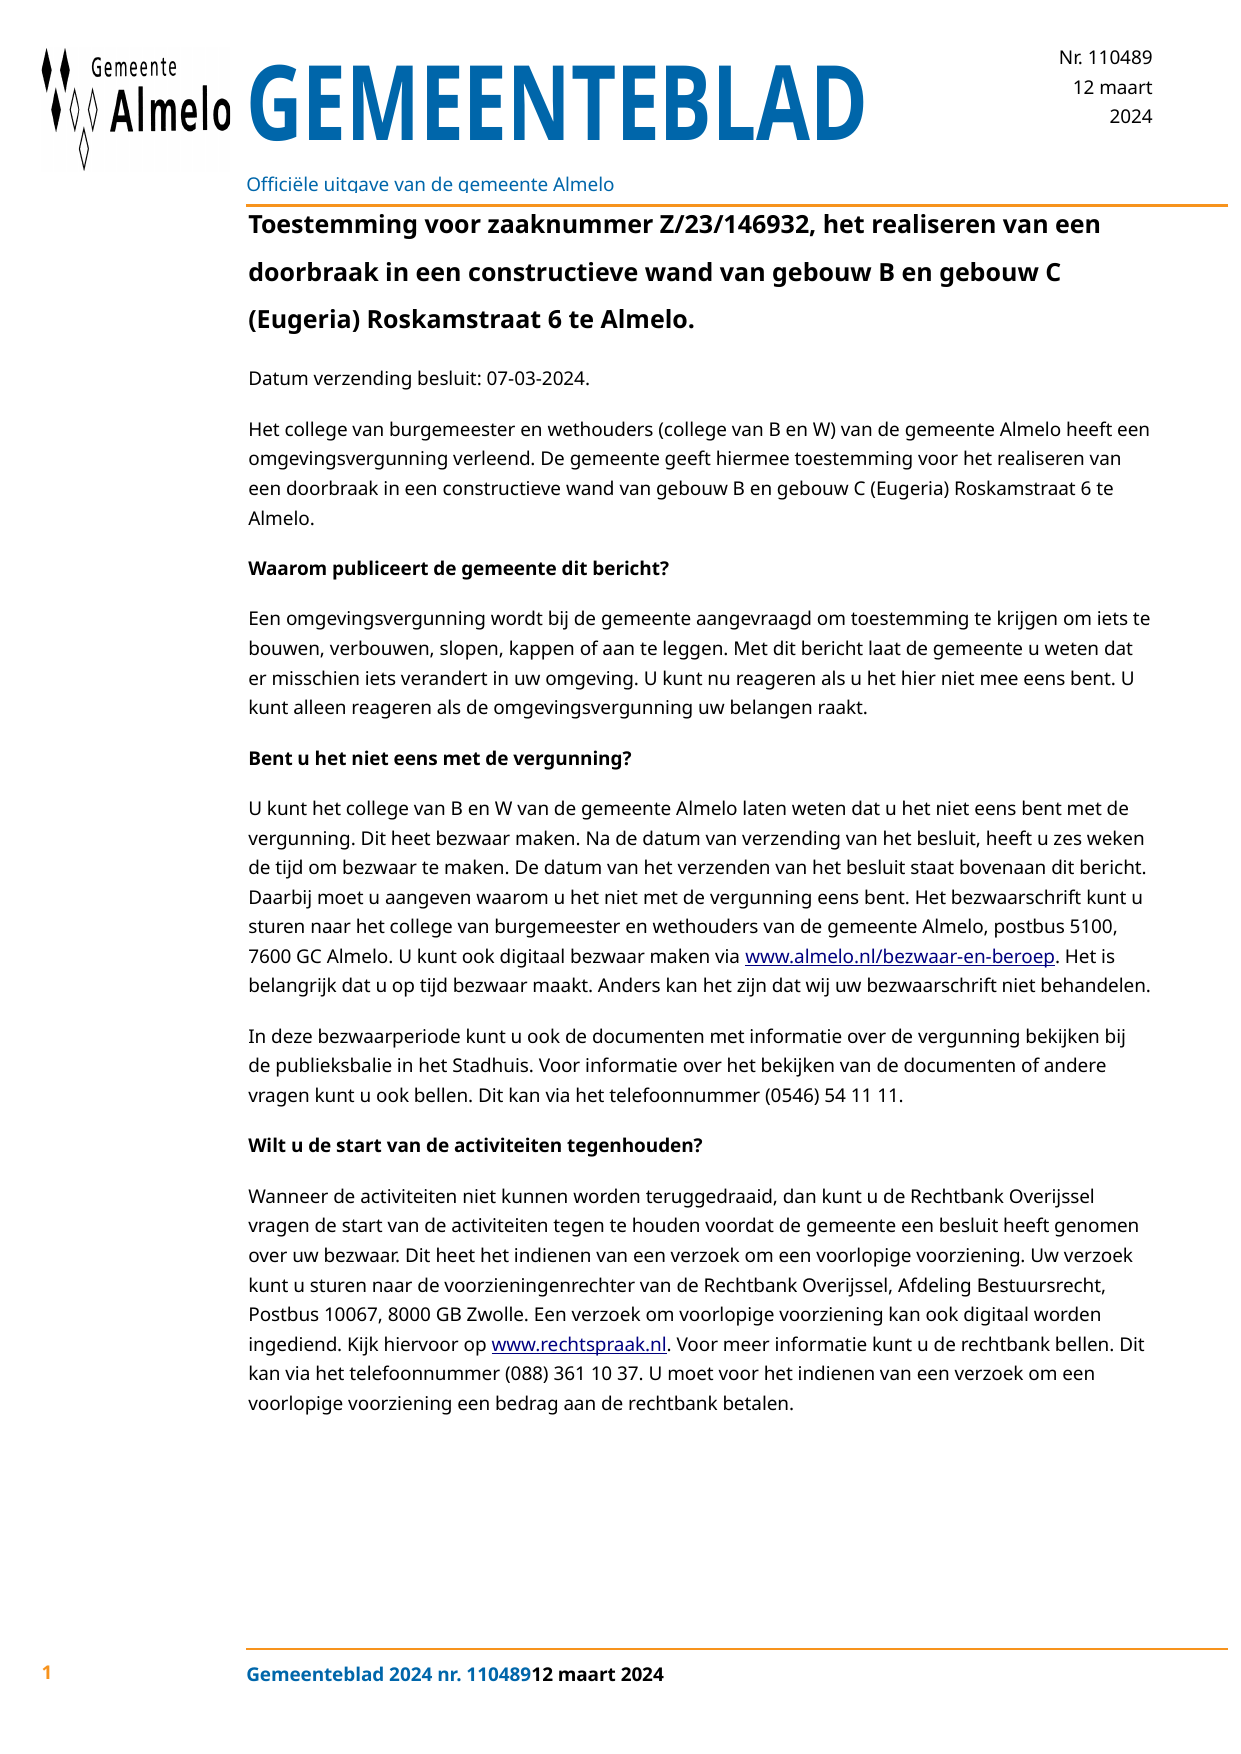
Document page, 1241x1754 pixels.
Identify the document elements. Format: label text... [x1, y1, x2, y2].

picture [41, 47, 231, 172]
text U kunt het college van B en W van de gemeente Almelo laten weten dat u het niet eens bent met de vergunning. Dit heet bezwaar maken. Na de datum van verzending van het besluit, heeft u zes weken de tijd om bezwaar te maken. De datum van het verzenden van het besluit staat bovenaan dit bericht. Daarbij moet u aangeven waarom u het niet met de vergunning eens bent. Het bezwaarschrift kunt u sturen naar het college van burgemeester en wethouders van de gemeente Almelo, postbus 5100, 7600 GC Almelo. U kunt ook digitaal bezwaar maken via www.almelo.nl/bezwaar-en-beroep. Het is belangrijk dat u op tijd bezwaar maakt. Anders kan het zijn dat wij uw bezwaarschrift niet behandelen. [248, 795, 1152, 998]
text Datum verzending besluit: 07-03-2024. [248, 366, 1152, 391]
text Een omgevingsvergunning wordt bij de gemeente aangevraagd om toestemming te krijgen om iets te bouwen, verbouwen, slopen, kappen of aan te leggen. Met dit bericht laat de gemeente u weten dat er misschien iets verandert in uw omgeving. U kunt nu reageren als u het hier niet mee eens bent. U kunt alleen reageren als de omgevingsvergunning uw belangen raakt. [248, 606, 1152, 720]
text Het college van burgemeester en wethouders (college van B en W) van de gemeente Almelo heeft een omgevingsvergunning verleend. De gemeente geeft hiermee toestemming voor het realiseren van een doorbraak in een constructieve wand van gebouw B en gebouw C (Eugeria) Roskamstraat 6 te Almelo. [248, 416, 1152, 530]
text Toestemming voor zaaknummer Z/23/146932, het realiseren van een doorbraak in een constructieve wand van gebouw B en gebouw C (Eugeria) Roskamstraat 6 te Almelo. [248, 207, 1152, 336]
text Bent u het niet eens met de vergunning? [248, 745, 1152, 770]
text Wanneer de activiteiten niet kunnen worden teruggedraaid, dan kunt u de Rechtbank Overijssel vragen de start van de activiteiten tegen te houden voordat de gemeente een besluit heeft genomen over uw bezwaar. Dit heet het indienen van een verzoek om een voorlopige voorziening. Uw verzoek kunt u sturen naar de voorzieningenrechter van de Rechtbank Overijssel, Afdeling Bestuursrecht, Postbus 10067, 8000 GB Zwolle. Een verzoek om voorlopige voorziening kan ook digitaal worden ingediend. Kijk hiervoor op www.rechtspraak.nl. Voor meer informatie kunt u de rechtbank bellen. Dit kan via het telefoonnummer (088) 361 10 37. U moet voor het indienen van een verzoek om een voorlopige voorziening een bedrag aan de rechtbank betalen. [248, 1183, 1152, 1416]
text Waarom publiceert de gemeente dit bericht? [248, 555, 1152, 581]
text Wilt u de start van de activiteiten tegenhouden? [248, 1133, 1152, 1158]
text In deze bezwaarperiode kunt u ook de documenten met informatie over de vergunning bekijken bij de publieksbalie in het Stadhuis. Voor informatie over het bekijken van de documenten of andere vragen kunt u ook bellen. Dit kan via het telefoonnummer (0546) 54 11 11. [248, 1023, 1152, 1108]
